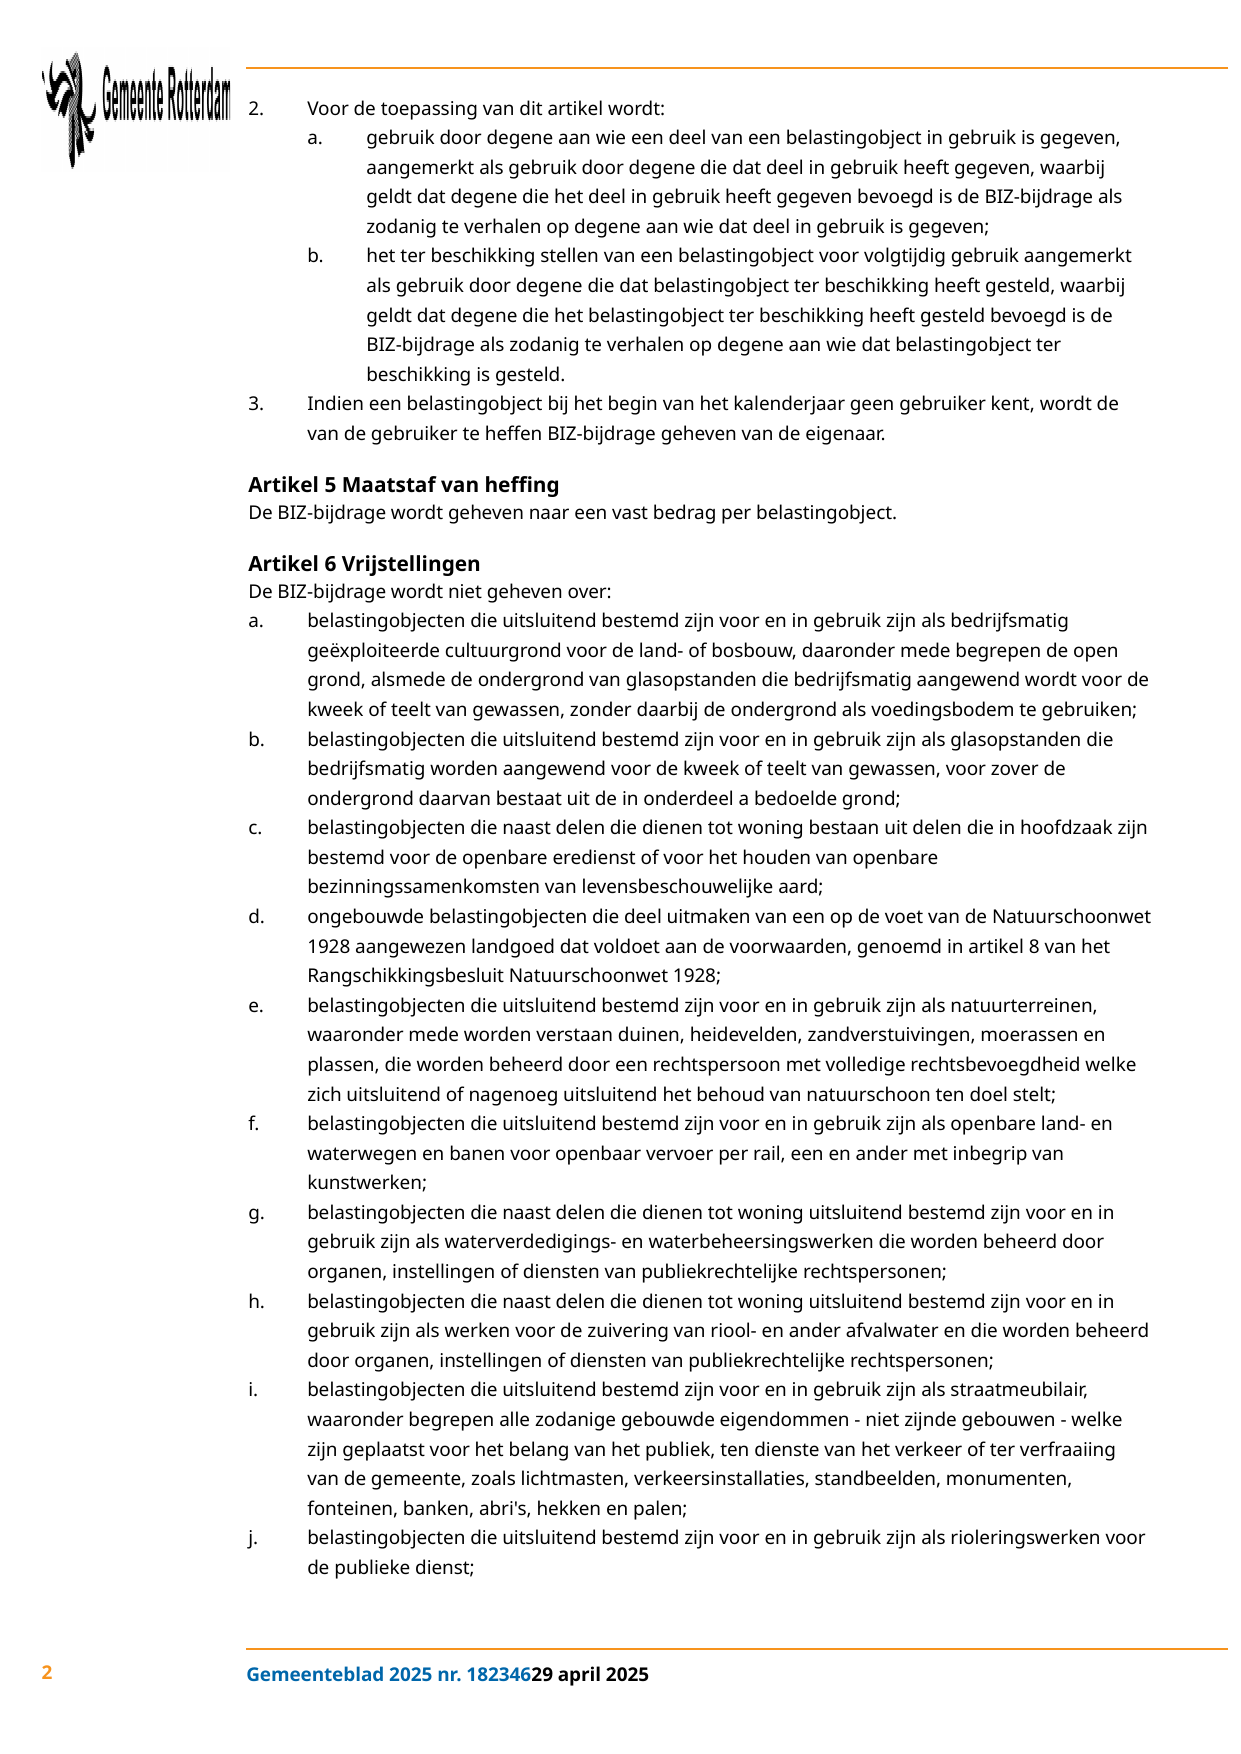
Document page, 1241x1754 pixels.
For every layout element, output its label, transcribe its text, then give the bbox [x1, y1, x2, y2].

list belastingobjecten die uitsluitend bestemd zijn voor en in gebruik zijn als natuurterreinen, waaronder mede worden verstaan duinen, heidevelden, zandverstuivingen, moerassen en plassen, die worden beheerd door een rechtspersoon met volledige rechtsbevoegdheid welke zich uitsluitend of nagenoeg uitsluitend het behoud van natuurschoon ten doel stelt; [248, 992, 1152, 1107]
list belastingobjecten die uitsluitend bestemd zijn voor en in gebruik zijn als glasopstanden die bedrijfsmatig worden aangewend voor de kweek of teelt van gewassen, voor zover de ondergrond daarvan bestaat uit de in onderdeel a bedoelde grond; [248, 726, 1152, 811]
list Indien een belastingobject bij het begin van het kalenderjaar geen gebruiker kent, wordt de van de gebruiker te heffen BIZ-bijdrage geheven van de eigenaar. [248, 391, 1152, 446]
list belastingobjecten die naast delen die dienen tot woning uitsluitend bestemd zijn voor en in gebruik zijn als werken voor de zuivering van riool- en ander afvalwater en die worden beheerd door organen, instellingen of diensten van publiekrechtelijke rechtspersonen; [248, 1288, 1152, 1373]
list gebruik door degene aan wie een deel van een belastingobject in gebruik is gegeven, aangemerkt als gebruik door degene die dat deel in gebruik heeft gegeven, waarbij geldt dat degene die het deel in gebruik heeft gegeven bevoegd is de BIZ-bijdrage als zodanig te verhalen op degene aan wie dat deel in gebruik is gegeven; [307, 124, 1152, 239]
text Artikel 6 Vrijstellingen [248, 549, 1152, 578]
list belastingobjecten die uitsluitend bestemd zijn voor en in gebruik zijn als openbare land- en waterwegen en banen voor openbaar vervoer per rail, een en ander met inbegrip van kunstwerken; [248, 1110, 1152, 1195]
list belastingobjecten die naast delen die dienen tot woning uitsluitend bestemd zijn voor en in gebruik zijn als waterverdedigings- en waterbeheersingswerken die worden beheerd door organen, instellingen of diensten van publiekrechtelijke rechtspersonen; [248, 1199, 1152, 1284]
list belastingobjecten die uitsluitend bestemd zijn voor en in gebruik zijn als bedrijfsmatig geëxploiteerde cultuurgrond voor de land- of bosbouw, daaronder mede begrepen de open grond, alsmede de ondergrond van glasopstanden die bedrijfsmatig aangewend wordt voor de kweek of teelt van gewassen, zonder daarbij de ondergrond als voedingsbodem te gebruiken; [248, 607, 1152, 722]
text Artikel 5 Maatstaf van heffing [248, 471, 1152, 499]
list ongebouwde belastingobjecten die deel uitmaken van een op de voet van de Natuurschoonwet 1928 aangewezen landgoed dat voldoet aan de voorwaarden, genoemd in artikel 8 van het Rangschikkingsbesluit Natuurschoonwet 1928; [248, 903, 1152, 988]
text De BIZ-bijdrage wordt geheven naar een vast bedrag per belastingobject. [248, 499, 1152, 525]
list het ter beschikking stellen van een belastingobject voor volgtijdig gebruik aangemerkt als gebruik door degene die dat belastingobject ter beschikking heeft gesteld, waarbij geldt dat degene die het belastingobject ter beschikking heeft gesteld bevoegd is de BIZ-bijdrage als zodanig te verhalen op degene aan wie dat belastingobject ter beschikking is gesteld. [307, 243, 1152, 387]
picture [41, 47, 231, 172]
list belastingobjecten die uitsluitend bestemd zijn voor en in gebruik zijn als straatmeubilair, waaronder begrepen alle zodanige gebouwde eigendommen - niet zijnde gebouwen - welke zijn geplaatst voor het belang van het publiek, ten dienste van het verkeer of ter verfraaiing van de gemeente, zoals lichtmasten, verkeersinstallaties, standbeelden, monumenten, fonteinen, banken, abri's, hekken en palen; [248, 1377, 1152, 1521]
list belastingobjecten die naast delen die dienen tot woning bestaan uit delen die in hoofdzaak zijn bestemd voor de openbare eredienst of voor het houden van openbare bezinningssamenkomsten van levensbeschouwelijke aard; [248, 814, 1152, 899]
list Voor de toepassing van dit artikel wordt: [248, 95, 1152, 121]
text De BIZ-bijdrage wordt niet geheven over: [248, 578, 1152, 604]
list belastingobjecten die uitsluitend bestemd zijn voor en in gebruik zijn als rioleringswerken voor de publieke dienst; [248, 1524, 1152, 1580]
